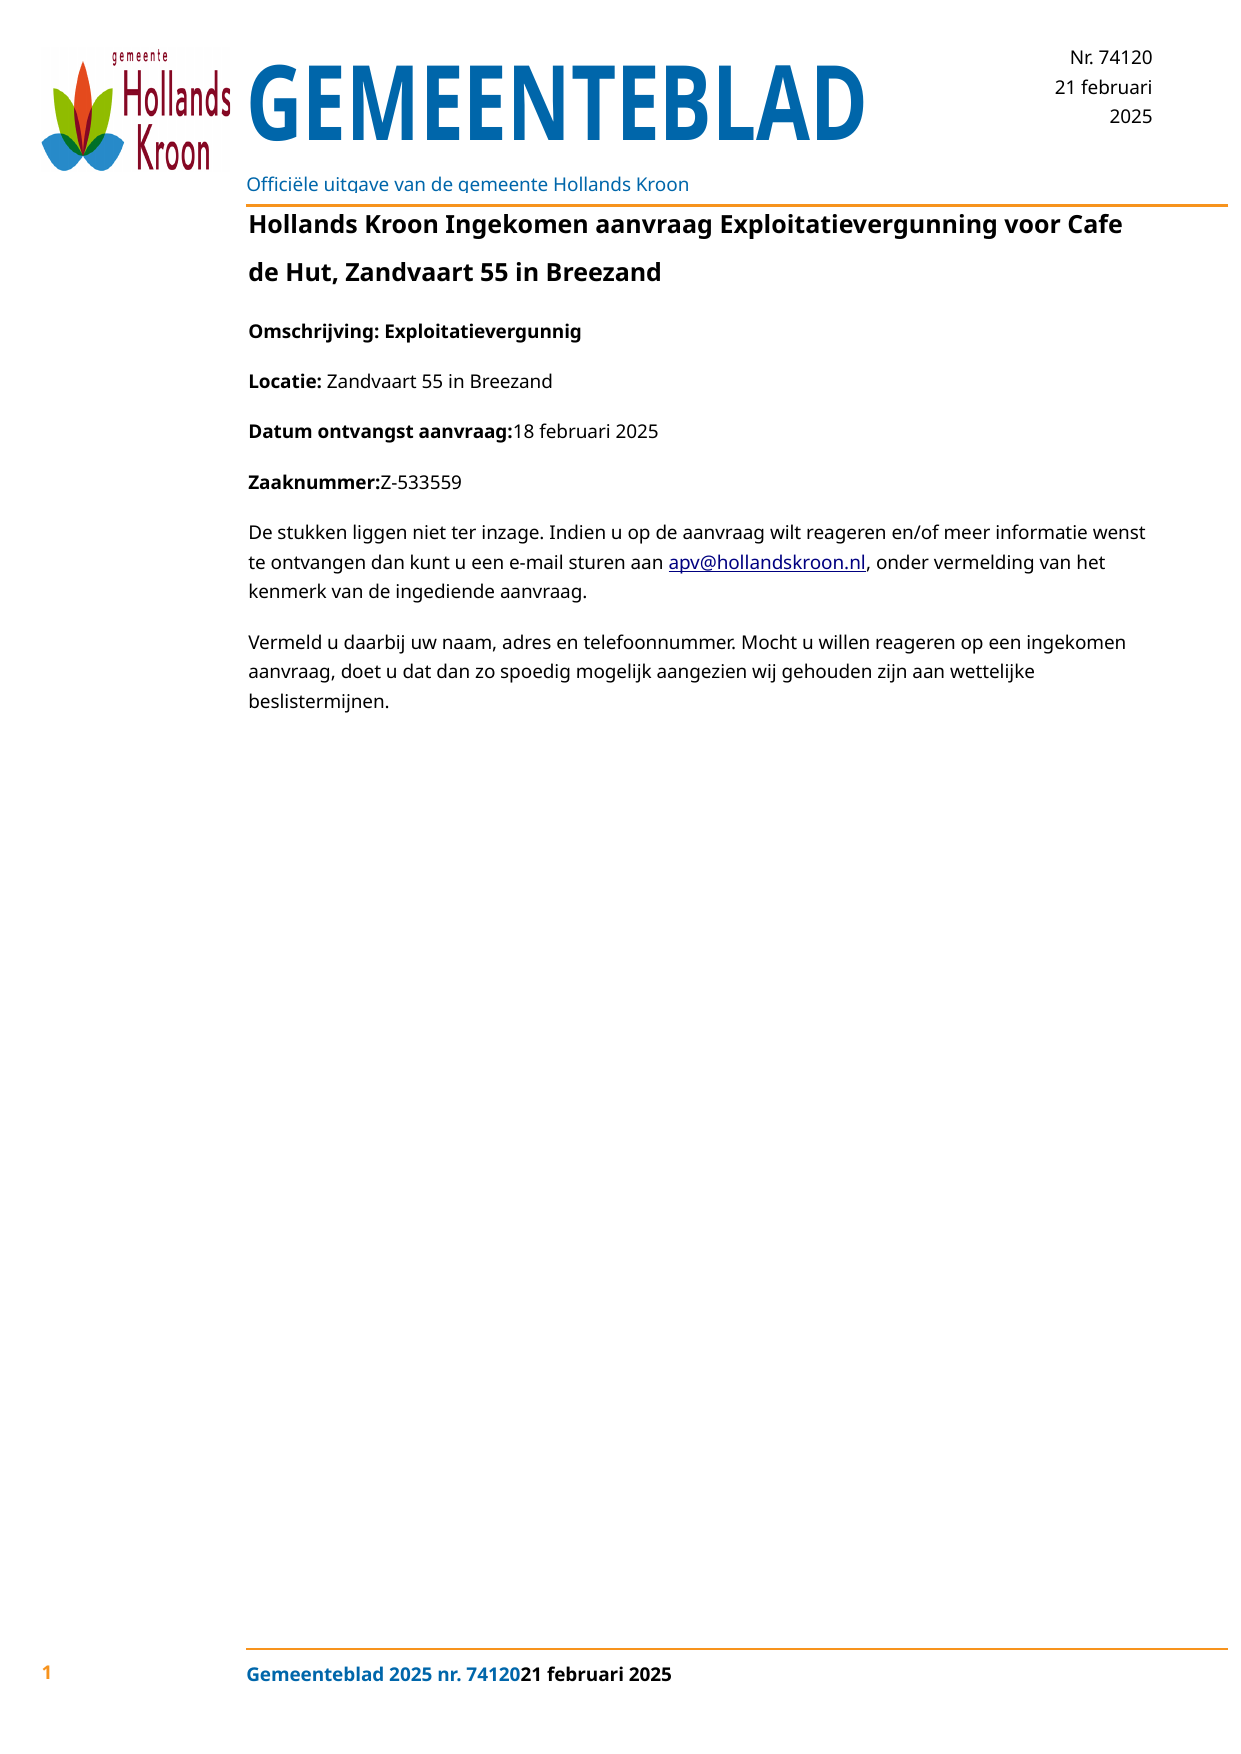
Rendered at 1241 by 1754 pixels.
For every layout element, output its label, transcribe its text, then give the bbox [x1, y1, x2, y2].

text Vermeld u daarbij uw naam, adres en telefoonnummer. Mocht u willen reageren op een ingekomen aanvraag, doet u dat dan zo spoedig mogelijk aangezien wij gehouden zijn aan wettelijke beslistermijnen. [248, 629, 1152, 714]
text Hollands Kroon Ingekomen aanvraag Exploitatievergunning voor Cafe de Hut, Zandvaart 55 in Breezand [248, 207, 1152, 288]
text De stukken liggen niet ter inzage. Indien u op de aanvraag wilt reageren en/of meer informatie wenst te ontvangen dan kunt u een e-mail sturen aan apv@hollandskroon.nl, onder vermelding van het kenmerk van de ingediende aanvraag. [248, 519, 1152, 604]
text Locatie: Zandvaart 55 in Breezand [248, 368, 1152, 394]
picture [41, 47, 231, 172]
text Omschrijving: Exploitatievergunnig [248, 318, 1152, 344]
text Zaaknummer:Z-533559 [248, 469, 1152, 495]
text Datum ontvangst aanvraag:18 februari 2025 [248, 419, 1152, 444]
